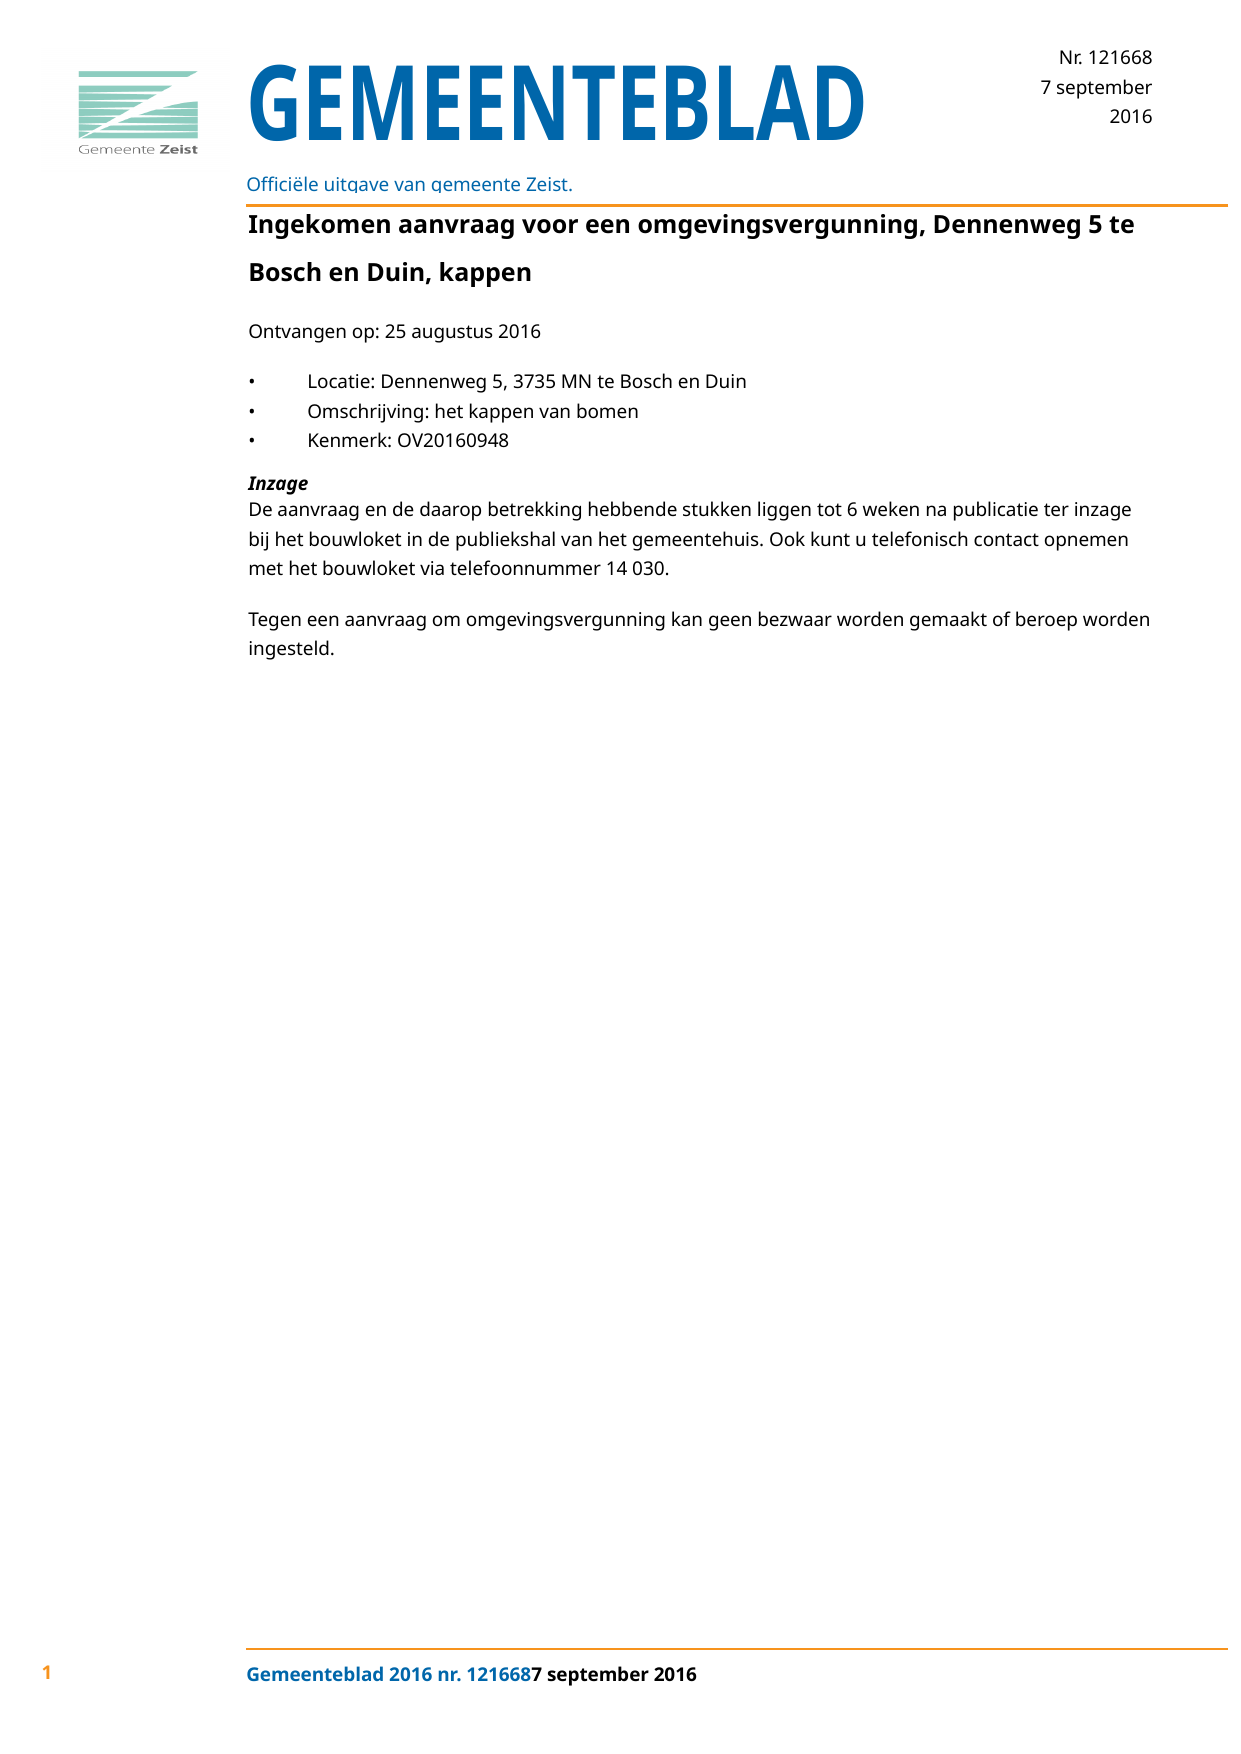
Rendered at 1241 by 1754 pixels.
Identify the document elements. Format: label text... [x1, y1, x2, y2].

list Omschrijving: het kappen van bomen [248, 398, 1152, 424]
text Ontvangen op: 25 augustus 2016 [248, 318, 1152, 344]
text Ingekomen aanvraag voor een omgevingsvergunning, Dennenweg 5 te Bosch en Duin, kappen [248, 207, 1152, 288]
text Tegen een aanvraag om omgevingsvergunning kan geen bezwaar worden gemaakt of beroep worden ingesteld. [248, 606, 1152, 661]
picture [41, 47, 231, 172]
list Locatie: Dennenweg 5, 3735 MN te Bosch en Duin [248, 368, 1152, 394]
list Kenmerk: OV20160948 [248, 427, 1152, 453]
text De aanvraag en de daarop betrekking hebbende stukken liggen tot 6 weken na publicatie ter inzage bij het bouwloket in de publiekshal van het gemeentehuis. Ook kunt u telefonisch contact opnemen met het bouwloket via telefoonnummer 14 030. [248, 496, 1152, 581]
text Inzage [248, 471, 1152, 496]
